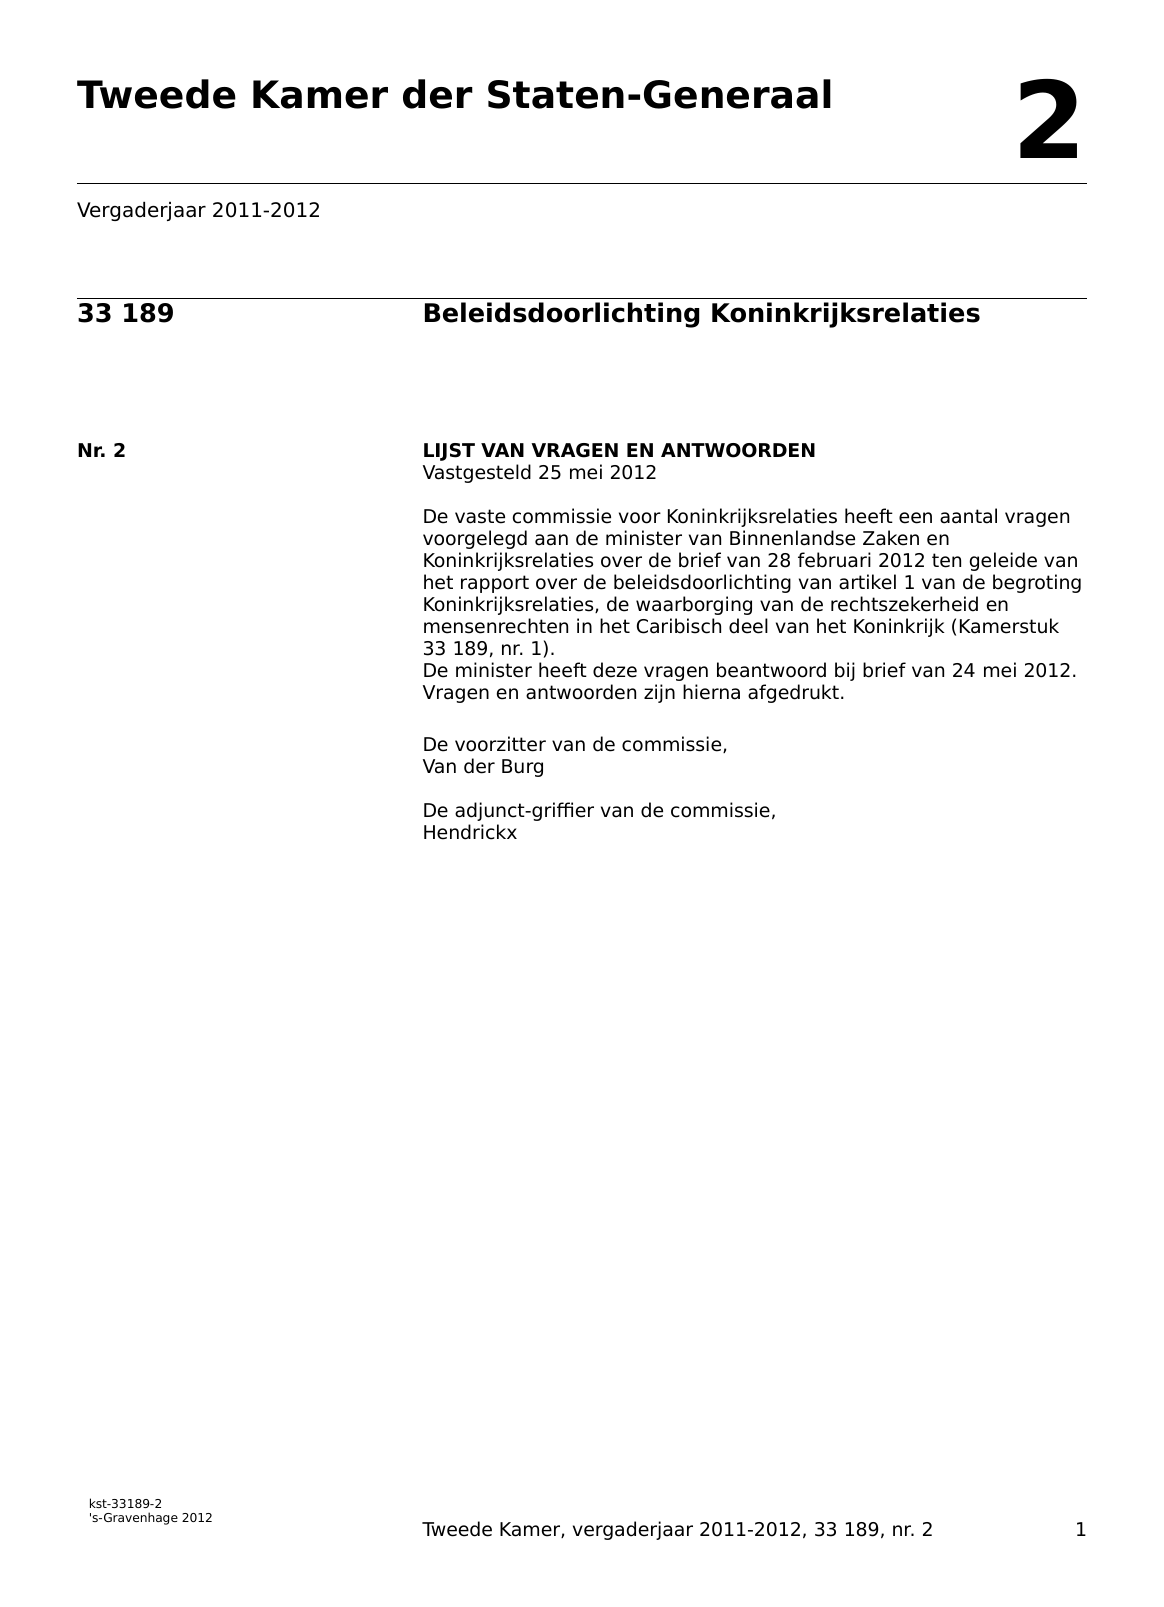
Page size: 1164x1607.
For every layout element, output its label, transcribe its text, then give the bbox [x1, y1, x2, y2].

text De voorzitter van de commissie, Van der Burg [422, 734, 1087, 778]
text De minister heeft deze vragen beantwoord bij brief van 24 mei 2012. Vragen en antwoorden zijn hierna afgedrukt. [422, 660, 1087, 704]
text De vaste commissie voor Koninkrijksrelaties heeft een aantal vragen voorgelegd aan de minister van Binnenlandse Zaken en Koninkrijksrelaties over de brief van 28 februari 2012 ten geleide van het rapport over de beleidsdoorlichting van artikel 1 van de begroting Koninkrijksrelaties, de waarborging van de rechtszekerheid en mensenrechten in het Caribisch deel van het Koninkrijk (Kamerstuk 33 189, nr. 1). [422, 506, 1087, 660]
text De adjunct-griffier van de commissie, Hendrickx [422, 800, 1087, 844]
table_header 2 [886, 59, 1087, 183]
text kst-33189-2 [88, 1497, 323, 1511]
text 's-Gravenhage 2012 [88, 1511, 323, 1525]
table_cell Vergaderjaar 2011-2012 [77, 184, 1087, 298]
text Vastgesteld 25 mei 2012 [422, 462, 1087, 484]
table_header Tweede Kamer der Staten-Generaal [77, 59, 886, 183]
subtitle Nr. 2 LIJST VAN VRAGEN EN ANTWOORDEN [77, 440, 1087, 462]
subtitle 33 189 Beleidsdoorlichting Koninkrijksrelaties [77, 299, 1087, 329]
